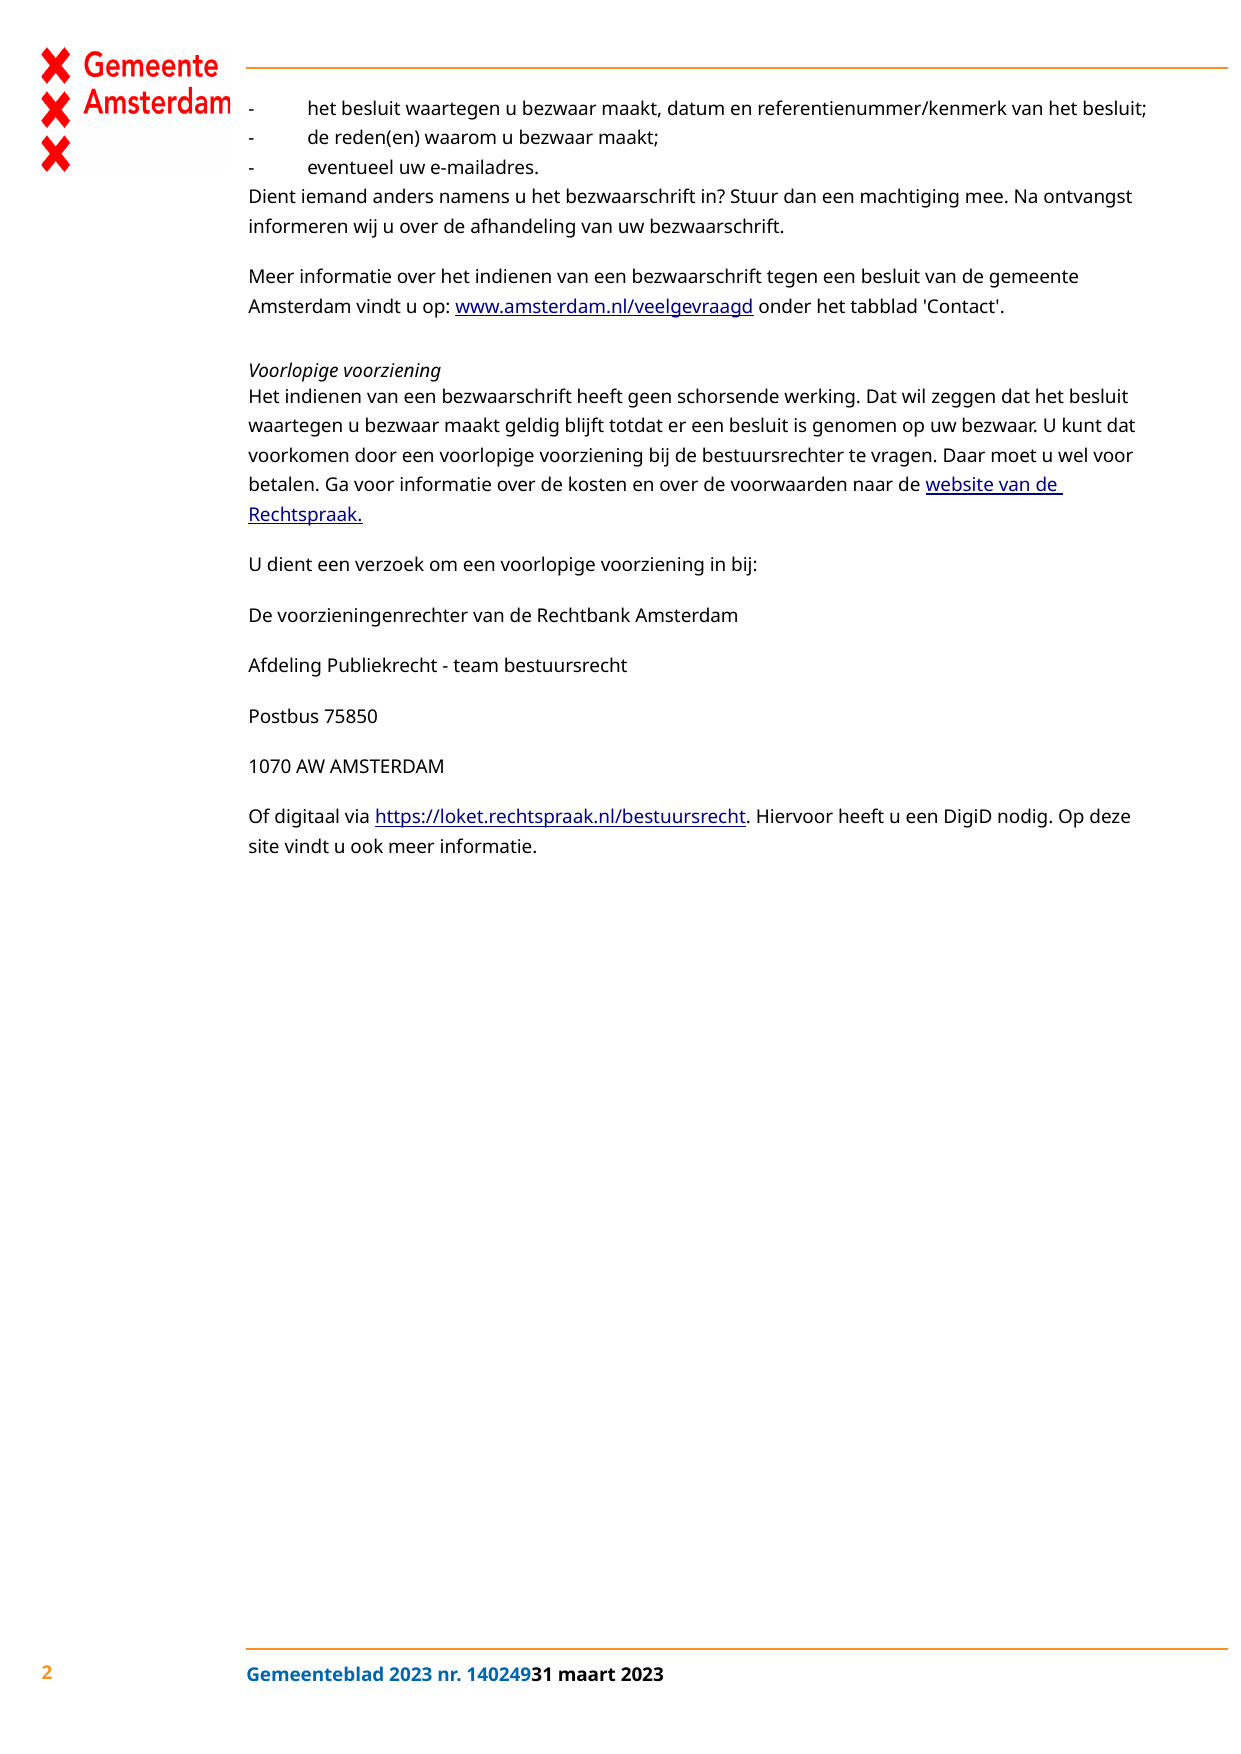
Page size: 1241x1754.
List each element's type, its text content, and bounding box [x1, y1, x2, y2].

text De voorzieningenrechter van de Rechtbank Amsterdam [248, 602, 1152, 628]
text Dient iemand anders namens u het bezwaarschrift in? Stuur dan een machtiging mee. Na ontvangst informeren wij u over de afhandeling van uw bezwaarschrift. [248, 183, 1152, 239]
text Het indienen van een bezwaarschrift heeft geen schorsende werking. Dat wil zeggen dat het besluit waartegen u bezwaar maakt geldig blijft totdat er een besluit is genomen op uw bezwaar. U kunt dat voorkomen door een voorlopige voorziening bij de bestuursrechter te vragen. Daar moet u wel voor betalen. Ga voor informatie over de kosten en over de voorwaarden naar de website van de Rechtspraak. [248, 383, 1152, 527]
text Meer informatie over het indienen van een bezwaarschrift tegen een besluit van de gemeente Amsterdam vindt u op: www.amsterdam.nl/veelgevraagd onder het tabblad 'Contact'. [248, 263, 1152, 319]
text Postbus 75850 [248, 703, 1152, 728]
text Voorlopige voorziening [248, 357, 1152, 383]
text U dient een verzoek om een voorlopige voorziening in bij: [248, 552, 1152, 577]
picture [41, 47, 231, 172]
list eventueel uw e-mailadres. [248, 154, 1152, 180]
text Of digitaal via https://loket.rechtspraak.nl/bestuursrecht. Hiervoor heeft u een DigiD nodig. Op deze site vindt u ook meer informatie. [248, 804, 1152, 859]
text Afdeling Publiekrecht - team bestuursrecht [248, 652, 1152, 678]
list het besluit waartegen u bezwaar maakt, datum en referentienummer/kenmerk van het besluit; [248, 95, 1152, 121]
list de reden(en) waarom u bezwaar maakt; [248, 124, 1152, 150]
text 1070 AW AMSTERDAM [248, 753, 1152, 779]
